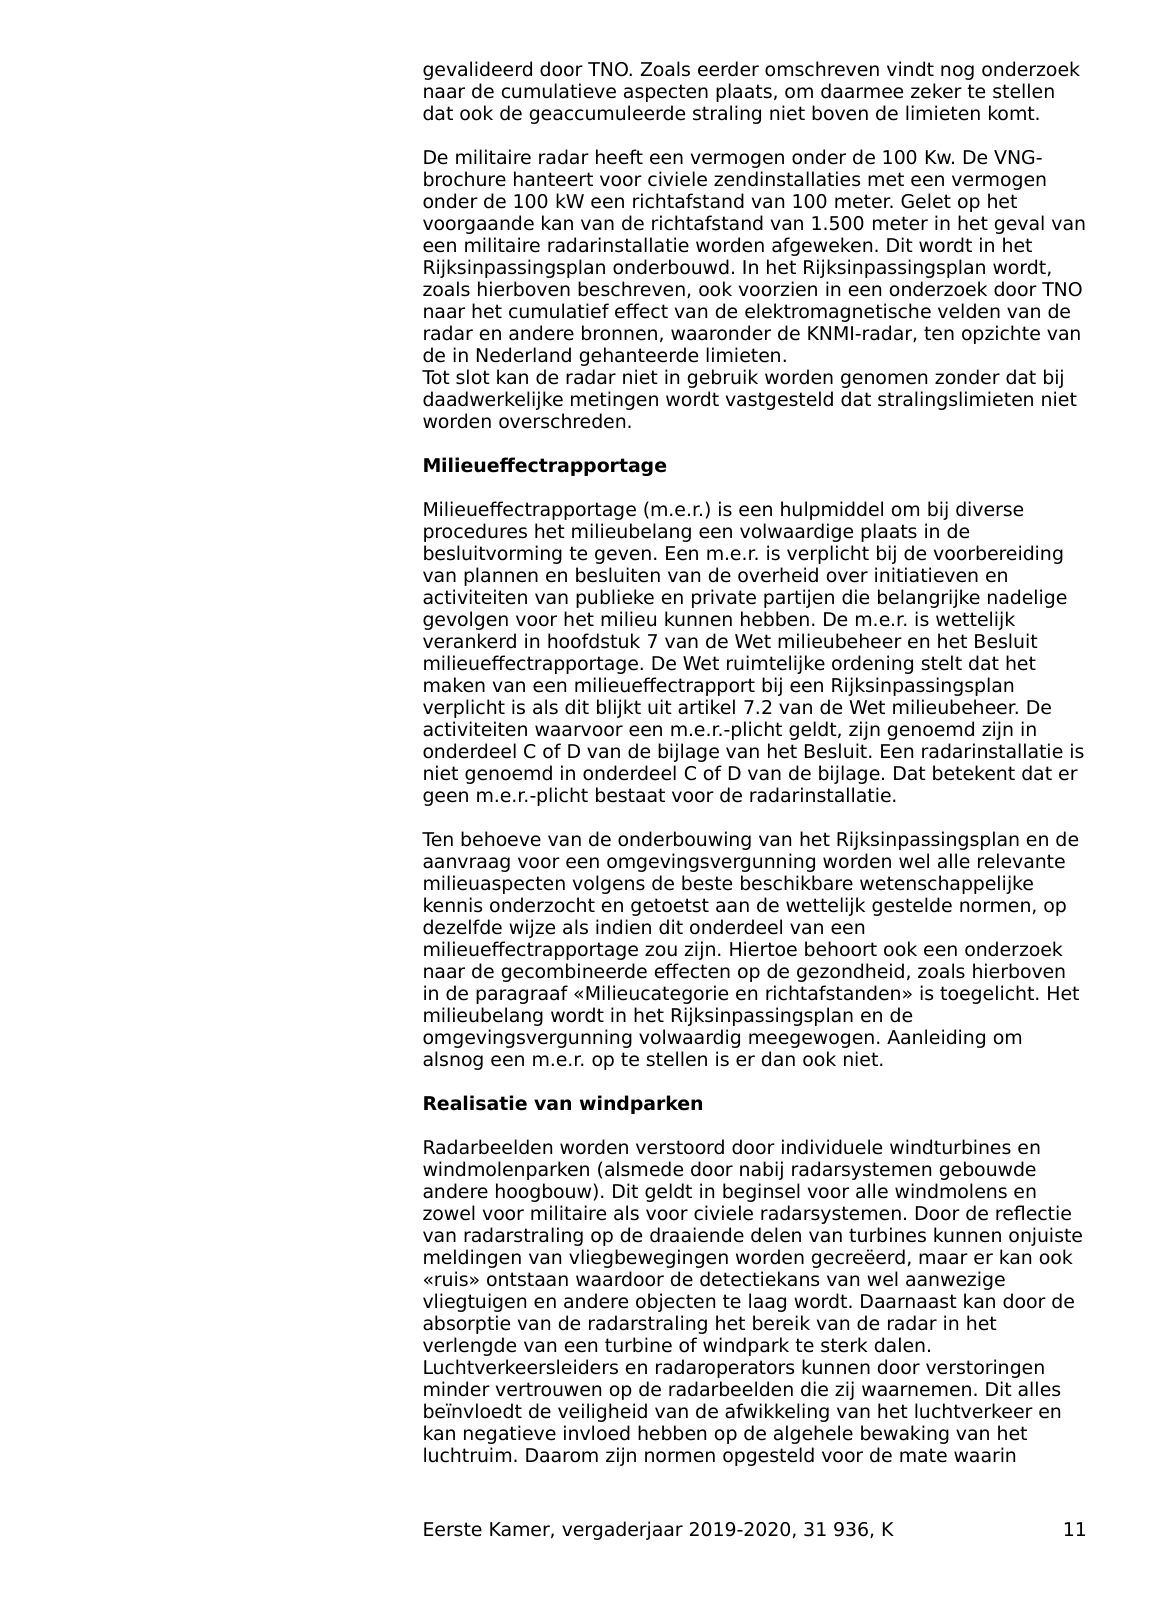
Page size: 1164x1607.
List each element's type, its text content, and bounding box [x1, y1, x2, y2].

text Tot slot kan de radar niet in gebruik worden genomen zonder dat bij daadwerkelijke metingen wordt vastgesteld dat stralingslimieten niet worden overschreden. [422, 367, 1087, 433]
text Milieueffectrapportage (m.e.r.) is een hulpmiddel om bij diverse procedures het milieubelang een volwaardige plaats in de besluitvorming te geven. Een m.e.r. is verplicht bij de voorbereiding van plannen en besluiten van de overheid over initiatieven en activiteiten van publieke en private partijen die belangrijke nadelige gevolgen voor het milieu kunnen hebben. De m.e.r. is wettelijk verankerd in hoofdstuk 7 van de Wet milieubeheer en het Besluit milieueffectrapportage. De Wet ruimtelijke ordening stelt dat het maken van een milieueffectrapport bij een Rijksinpassingsplan verplicht is als dit blijkt uit artikel 7.2 van de Wet milieubeheer. De activiteiten waarvoor een m.e.r.-plicht geldt, zijn genoemd zijn in onderdeel C of D van de bijlage van het Besluit. Een radarinstallatie is niet genoemd in onderdeel C of D van de bijlage. Dat betekent dat er geen m.e.r.-plicht bestaat voor de radarinstallatie. [422, 499, 1087, 807]
subtitle Realisatie van windparken [422, 1093, 1087, 1115]
text Radarbeelden worden verstoord door individuele windturbines en windmolenparken (alsmede door nabij radarsystemen gebouwde andere hoogbouw). Dit geldt in beginsel voor alle windmolens en zowel voor militaire als voor civiele radarsystemen. Door de reflectie van radarstraling op de draaiende delen van turbines kunnen onjuiste meldingen van vliegbewegingen worden gecreëerd, maar er kan ook «ruis» ontstaan waardoor de detectiekans van wel aanwezige vliegtuigen en andere objecten te laag wordt. Daarnaast kan door de absorptie van de radarstraling het bereik van de radar in het verlengde van een turbine of windpark te sterk dalen. Luchtverkeersleiders en radaroperators kunnen door verstoringen minder vertrouwen op de radarbeelden die zij waarnemen. Dit alles beïnvloedt de veiligheid van de afwikkeling van het luchtverkeer en kan negatieve invloed hebben op de algehele bewaking van het luchtruim. Daarom zijn normen opgesteld voor de mate waarin [422, 1137, 1087, 1467]
text Ten behoeve van de onderbouwing van het Rijksinpassingsplan en de aanvraag voor een omgevingsvergunning worden wel alle relevante milieuaspecten volgens de beste beschikbare wetenschappelijke kennis onderzocht en getoetst aan de wettelijk gestelde normen, op dezelfde wijze als indien dit onderdeel van een milieueffectrapportage zou zijn. Hiertoe behoort ook een onderzoek naar de gecombineerde effecten op de gezondheid, zoals hierboven in de paragraaf «Milieucategorie en richtafstanden» is toegelicht. Het milieubelang wordt in het Rijksinpassingsplan en de omgevingsvergunning volwaardig meegewogen. Aanleiding om alsnog een m.e.r. op te stellen is er dan ook niet. [422, 829, 1087, 1071]
text gevalideerd door TNO. Zoals eerder omschreven vindt nog onderzoek naar de cumulatieve aspecten plaats, om daarmee zeker te stellen dat ook de geaccumuleerde straling niet boven de limieten komt. [422, 59, 1087, 125]
text De militaire radar heeft een vermogen onder de 100 Kw. De VNG-brochure hanteert voor civiele zendinstallaties met een vermogen onder de 100 kW een richtafstand van 100 meter. Gelet op het voorgaande kan van de richtafstand van 1.500 meter in het geval van een militaire radarinstallatie worden afgeweken. Dit wordt in het Rijksinpassingsplan onderbouwd. In het Rijksinpassingsplan wordt, zoals hierboven beschreven, ook voorzien in een onderzoek door TNO naar het cumulatief effect van de elektromagnetische velden van de radar en andere bronnen, waaronder de KNMI-radar, ten opzichte van de in Nederland gehanteerde limieten. [422, 147, 1087, 367]
subtitle Milieueffectrapportage [422, 455, 1087, 477]
